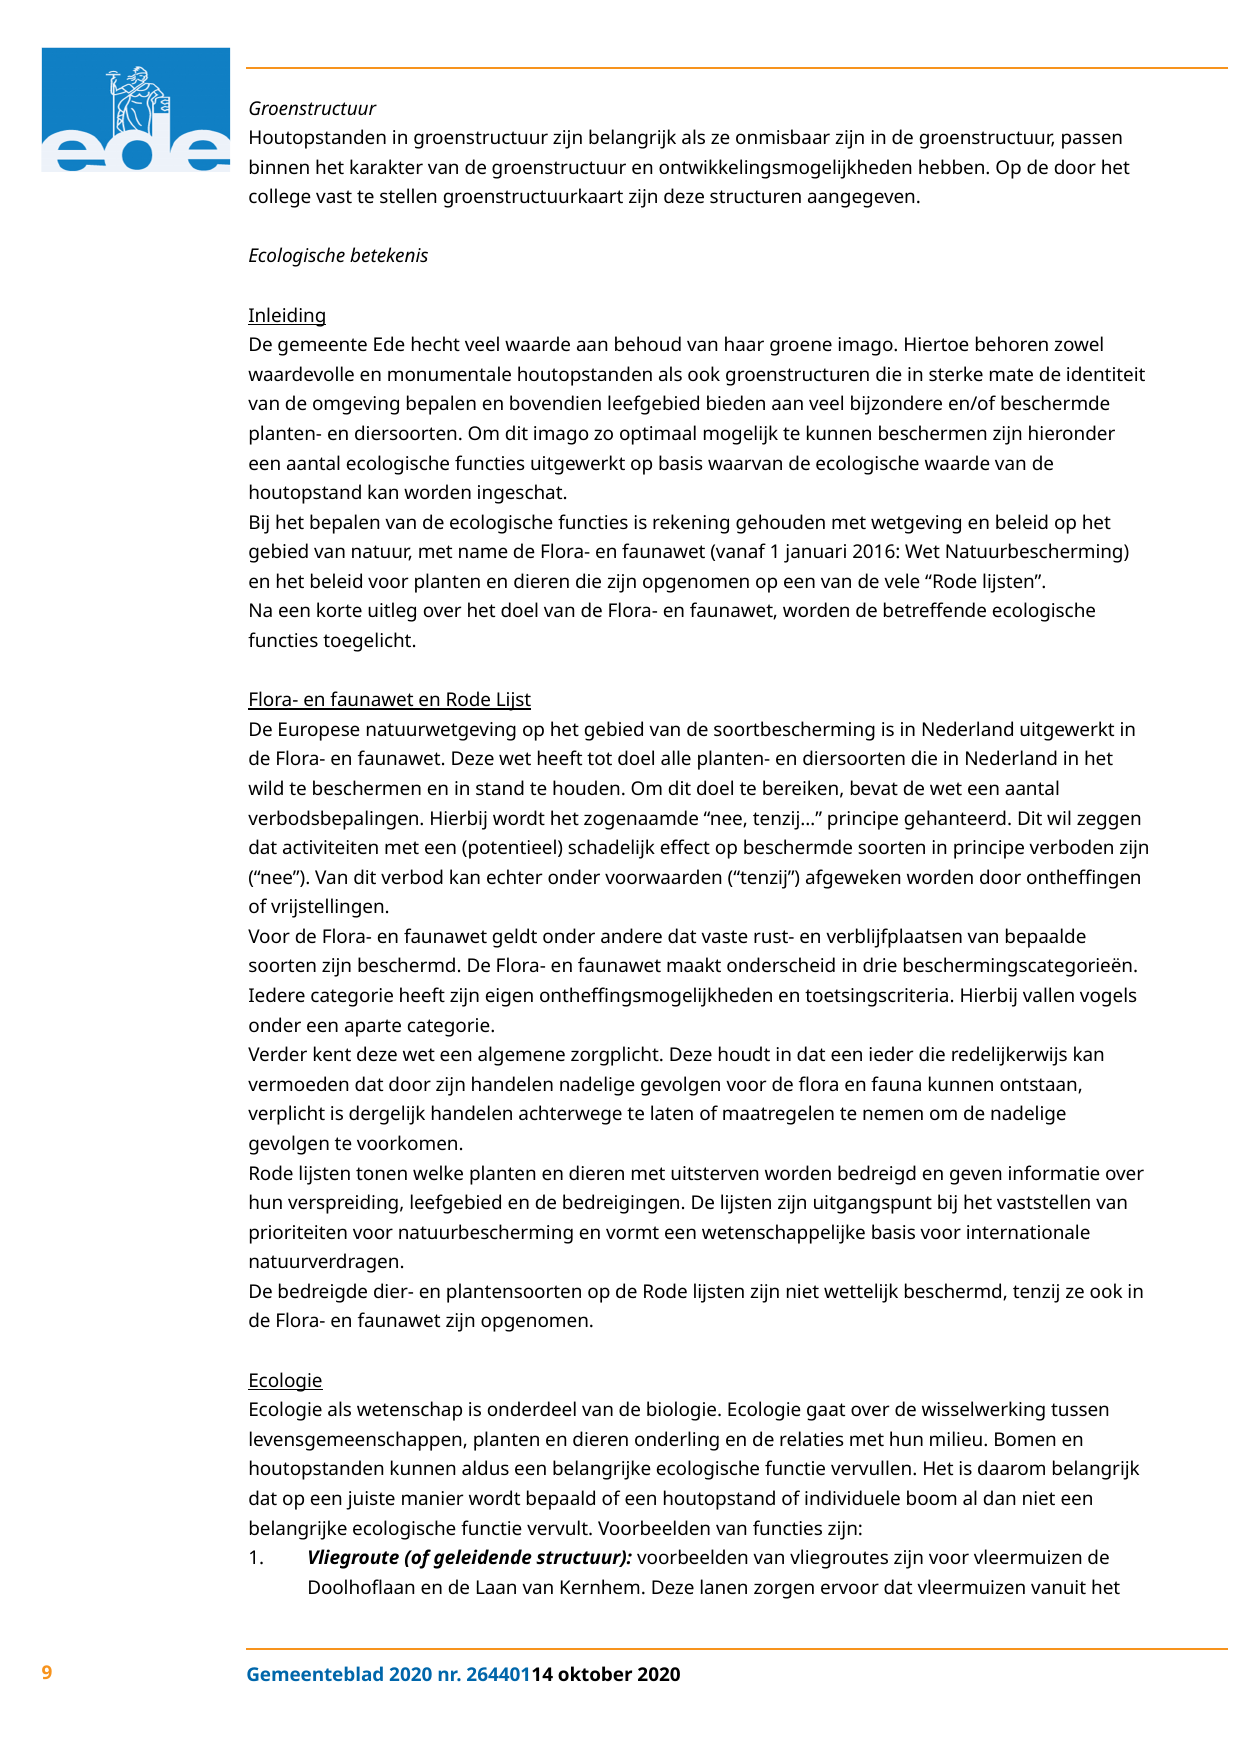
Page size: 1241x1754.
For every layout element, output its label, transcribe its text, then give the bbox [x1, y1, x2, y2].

text Flora- en faunawet en Rode Lijst [248, 686, 1152, 712]
text De Europese natuurwetgeving op het gebied van de soortbescherming is in Nederland uitgewerkt in de Flora- en faunawet. Deze wet heeft tot doel alle planten- en diersoorten die in Nederland in het wild te beschermen en in stand te houden. Om dit doel te bereiken, bevat de wet een aantal verbodsbepalingen. Hierbij wordt het zogenaamde “nee, tenzij…” principe gehanteerd. Dit wil zeggen dat activiteiten met een (potentieel) schadelijk effect op beschermde soorten in principe verboden zijn (“nee”). Van dit verbod kan echter onder voorwaarden (“tenzij”) afgeweken worden door ontheffingen of vrijstellingen. [248, 716, 1152, 919]
text Verder kent deze wet een algemene zorgplicht. Deze houdt in dat een ieder die redelijkerwijs kan vermoeden dat door zijn handelen nadelige gevolgen voor de flora en fauna kunnen ontstaan, verplicht is dergelijk handelen achterwege te laten of maatregelen te nemen om de nadelige gevolgen te voorkomen. [248, 1041, 1152, 1156]
text De gemeente Ede hecht veel waarde aan behoud van haar groene imago. Hiertoe behoren zowel waardevolle en monumentale houtopstanden als ook groenstructuren die in sterke mate de identiteit van de omgeving bepalen en bovendien leefgebied bieden aan veel bijzondere en/of beschermde planten- en diersoorten. Om dit imago zo optimaal mogelijk te kunnen beschermen zijn hieronder een aantal ecologische functies uitgewerkt op basis waarvan de ecologische waarde van de houtopstand kan worden ingeschat. [248, 331, 1152, 505]
text Ecologische betekenis [248, 243, 1152, 268]
text Ecologie als wetenschap is onderdeel van de biologie. Ecologie gaat over de wisselwerking tussen levensgemeenschappen, planten en dieren onderling en de relaties met hun milieu. Bomen en houtopstanden kunnen aldus een belangrijke ecologische functie vervullen. Het is daarom belangrijk dat op een juiste manier wordt bepaald of een houtopstand of individuele boom al dan niet een belangrijke ecologische functie vervult. Voorbeelden van functies zijn: [248, 1396, 1152, 1541]
text Ecologie [248, 1367, 1152, 1393]
picture [41, 47, 231, 172]
text De bedreigde dier- en plantensoorten op de Rode lijsten zijn niet wettelijk beschermd, tenzij ze ook in de Flora- en faunawet zijn opgenomen. [248, 1278, 1152, 1333]
text Houtopstanden in groenstructuur zijn belangrijk als ze onmisbaar zijn in de groenstructuur, passen binnen het karakter van de groenstructuur en ontwikkelingsmogelijkheden hebben. Op de door het college vast te stellen groenstructuurkaart zijn deze structuren aangegeven. [248, 124, 1152, 209]
text Rode lijsten tonen welke planten en dieren met uitsterven worden bedreigd en geven informatie over hun verspreiding, leefgebied en de bedreigingen. De lijsten zijn uitgangspunt bij het vaststellen van prioriteiten voor natuurbescherming en vormt een wetenschappelijke basis voor internationale natuurverdragen. [248, 1160, 1152, 1274]
text Voor de Flora- en faunawet geldt onder andere dat vaste rust- en verblijfplaatsen van bepaalde soorten zijn beschermd. De Flora- en faunawet maakt onderscheid in drie beschermingscategorieën. Iedere categorie heeft zijn eigen ontheffingsmogelijkheden en toetsingscriteria. Hierbij vallen vogels onder een aparte categorie. [248, 923, 1152, 1038]
list Vliegroute (of geleidende structuur): voorbeelden van vliegroutes zijn voor vleermuizen de Doolhoflaan en de Laan van Kernhem. Deze lanen zorgen ervoor dat vleermuizen vanuit het [248, 1544, 1152, 1600]
text Na een korte uitleg over het doel van de Flora- en faunawet, worden de betreffende ecologische functies toegelicht. [248, 598, 1152, 653]
text Inleiding [248, 302, 1152, 328]
text Bij het bepalen van de ecologische functies is rekening gehouden met wetgeving en beleid op het gebied van natuur, met name de Flora- en faunawet (vanaf 1 januari 2016: Wet Natuurbescherming) en het beleid voor planten en dieren die zijn opgenomen op een van de vele “Rode lijsten”. [248, 509, 1152, 594]
text Groenstructuur [248, 95, 1152, 121]
